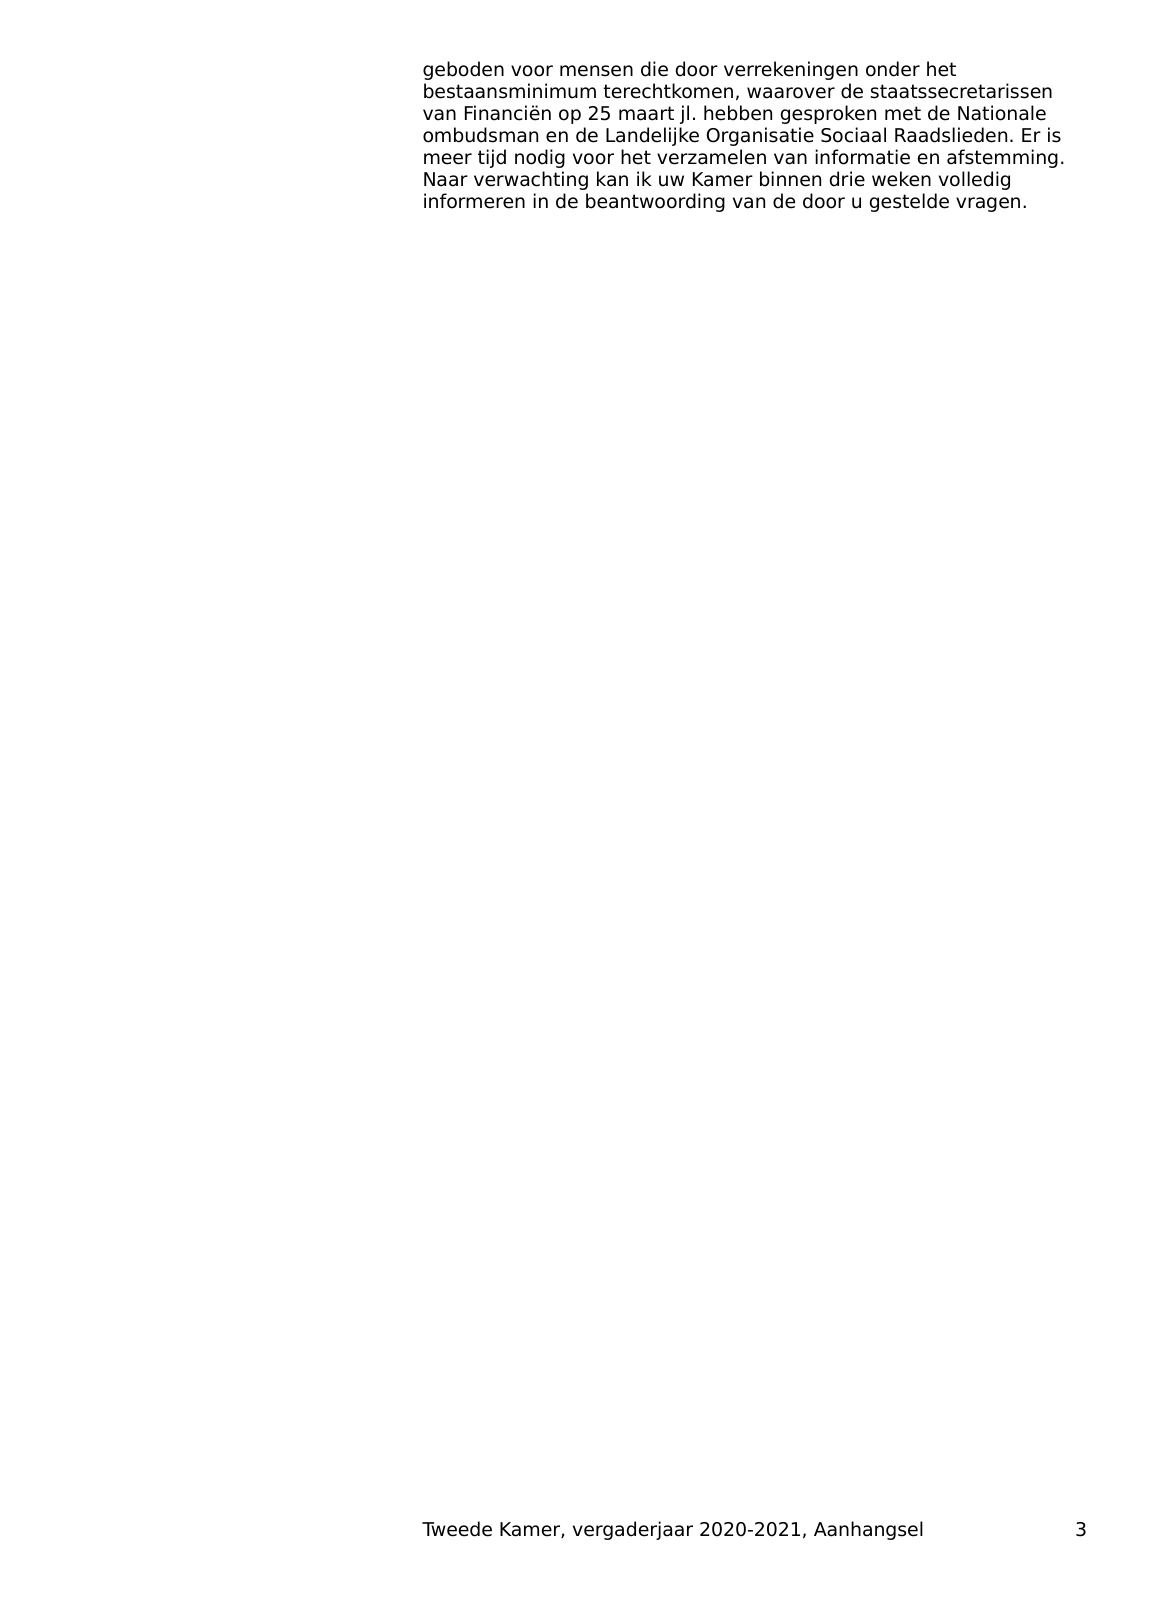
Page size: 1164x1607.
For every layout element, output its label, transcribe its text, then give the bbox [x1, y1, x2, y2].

text geboden voor mensen die door verrekeningen onder het bestaansminimum terechtkomen, waarover de staatssecretarissen van Financiën op 25 maart jl. hebben gesproken met de Nationale ombudsman en de Landelijke Organisatie Sociaal Raadslieden. Er is meer tijd nodig voor het verzamelen van informatie en afstemming. Naar verwachting kan ik uw Kamer binnen drie weken volledig informeren in de beantwoording van de door u gestelde vragen. [422, 59, 1087, 213]
